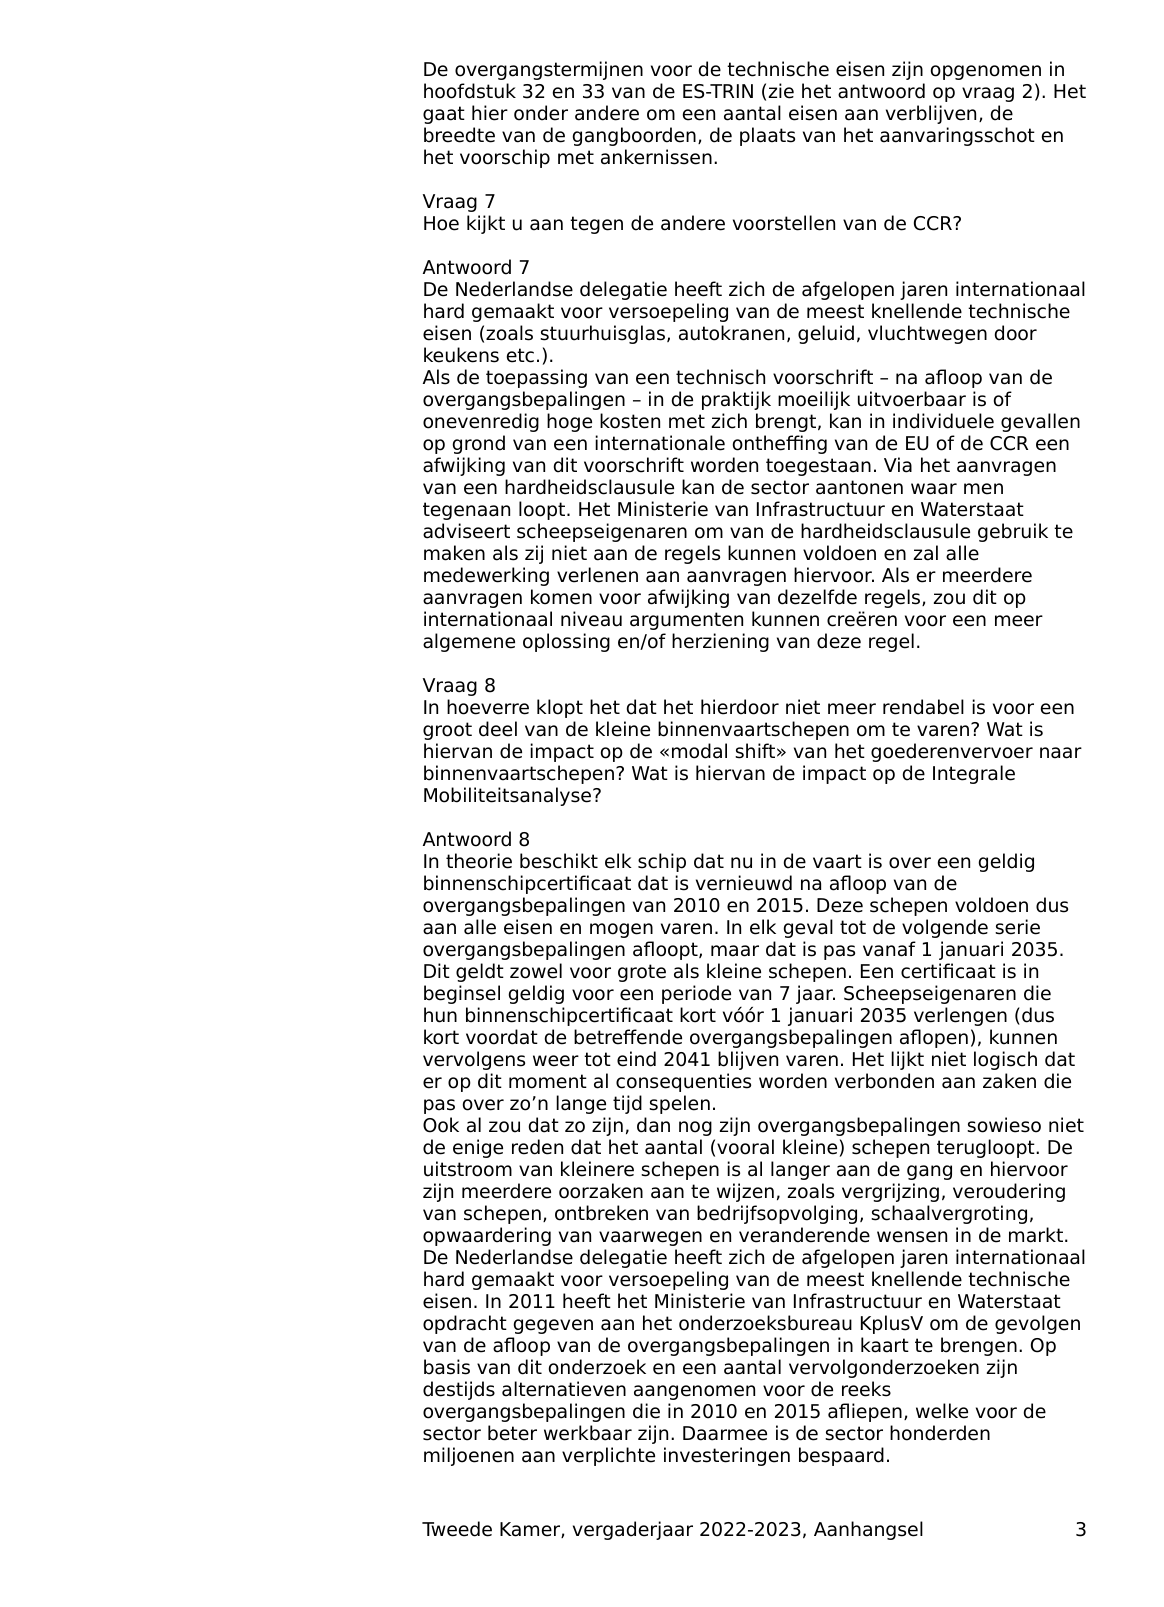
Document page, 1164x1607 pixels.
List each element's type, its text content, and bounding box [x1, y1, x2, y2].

text Antwoord 7 [422, 257, 1087, 279]
text De Nederlandse delegatie heeft zich de afgelopen jaren internationaal hard gemaakt voor versoepeling van de meest knellende technische eisen. In 2011 heeft het Ministerie van Infrastructuur en Waterstaat opdracht gegeven aan het onderzoeksbureau KplusV om de gevolgen van de afloop van de overgangsbepalingen in kaart te brengen. Op basis van dit onderzoek en een aantal vervolgonderzoeken zijn destijds alternatieven aangenomen voor de reeks overgangsbepalingen die in 2010 en 2015 afliepen, welke voor de sector beter werkbaar zijn. Daarmee is de sector honderden miljoenen aan verplichte investeringen bespaard. [422, 1247, 1087, 1467]
text De Nederlandse delegatie heeft zich de afgelopen jaren internationaal hard gemaakt voor versoepeling van de meest knellende technische eisen (zoals stuurhuisglas, autokranen, geluid, vluchtwegen door keukens etc.). [422, 279, 1087, 367]
text Vraag 8 [422, 675, 1087, 697]
text Vraag 7 [422, 191, 1087, 213]
text Antwoord 8 [422, 829, 1087, 851]
text In theorie beschikt elk schip dat nu in de vaart is over een geldig binnenschipcertificaat dat is vernieuwd na afloop van de overgangsbepalingen van 2010 en 2015. Deze schepen voldoen dus aan alle eisen en mogen varen. In elk geval tot de volgende serie overgangsbepalingen afloopt, maar dat is pas vanaf 1 januari 2035. Dit geldt zowel voor grote als kleine schepen. Een certificaat is in beginsel geldig voor een periode van 7 jaar. Scheepseigenaren die hun binnenschipcertificaat kort vóór 1 januari 2035 verlengen (dus kort voordat de betreffende overgangsbepalingen aflopen), kunnen vervolgens weer tot eind 2041 blijven varen. Het lijkt niet logisch dat er op dit moment al consequenties worden verbonden aan zaken die pas over zo’n lange tijd spelen. [422, 851, 1087, 1115]
text Als de toepassing van een technisch voorschrift – na afloop van de overgangsbepalingen – in de praktijk moeilijk uitvoerbaar is of onevenredig hoge kosten met zich brengt, kan in individuele gevallen op grond van een internationale ontheffing van de EU of de CCR een afwijking van dit voorschrift worden toegestaan. Via het aanvragen van een hardheidsclausule kan de sector aantonen waar men tegenaan loopt. Het Ministerie van Infrastructuur en Waterstaat adviseert scheepseigenaren om van de hardheidsclausule gebruik te maken als zij niet aan de regels kunnen voldoen en zal alle medewerking verlenen aan aanvragen hiervoor. Als er meerdere aanvragen komen voor afwijking van dezelfde regels, zou dit op internationaal niveau argumenten kunnen creëren voor een meer algemene oplossing en/of herziening van deze regel. [422, 367, 1087, 653]
text In hoeverre klopt het dat het hierdoor niet meer rendabel is voor een groot deel van de kleine binnenvaartschepen om te varen? Wat is hiervan de impact op de «modal shift» van het goederenvervoer naar binnenvaartschepen? Wat is hiervan de impact op de Integrale Mobiliteitsanalyse? [422, 697, 1087, 807]
text Ook al zou dat zo zijn, dan nog zijn overgangsbepalingen sowieso niet de enige reden dat het aantal (vooral kleine) schepen terugloopt. De uitstroom van kleinere schepen is al langer aan de gang en hiervoor zijn meerdere oorzaken aan te wijzen, zoals vergrijzing, veroudering van schepen, ontbreken van bedrijfsopvolging, schaalvergroting, opwaardering van vaarwegen en veranderende wensen in de markt. [422, 1115, 1087, 1247]
text Hoe kijkt u aan tegen de andere voorstellen van de CCR? [422, 213, 1087, 235]
text De overgangstermijnen voor de technische eisen zijn opgenomen in hoofdstuk 32 en 33 van de ES-TRIN (zie het antwoord op vraag 2). Het gaat hier onder andere om een aantal eisen aan verblijven, de breedte van de gangboorden, de plaats van het aanvaringsschot en het voorschip met ankernissen. [422, 59, 1087, 169]
